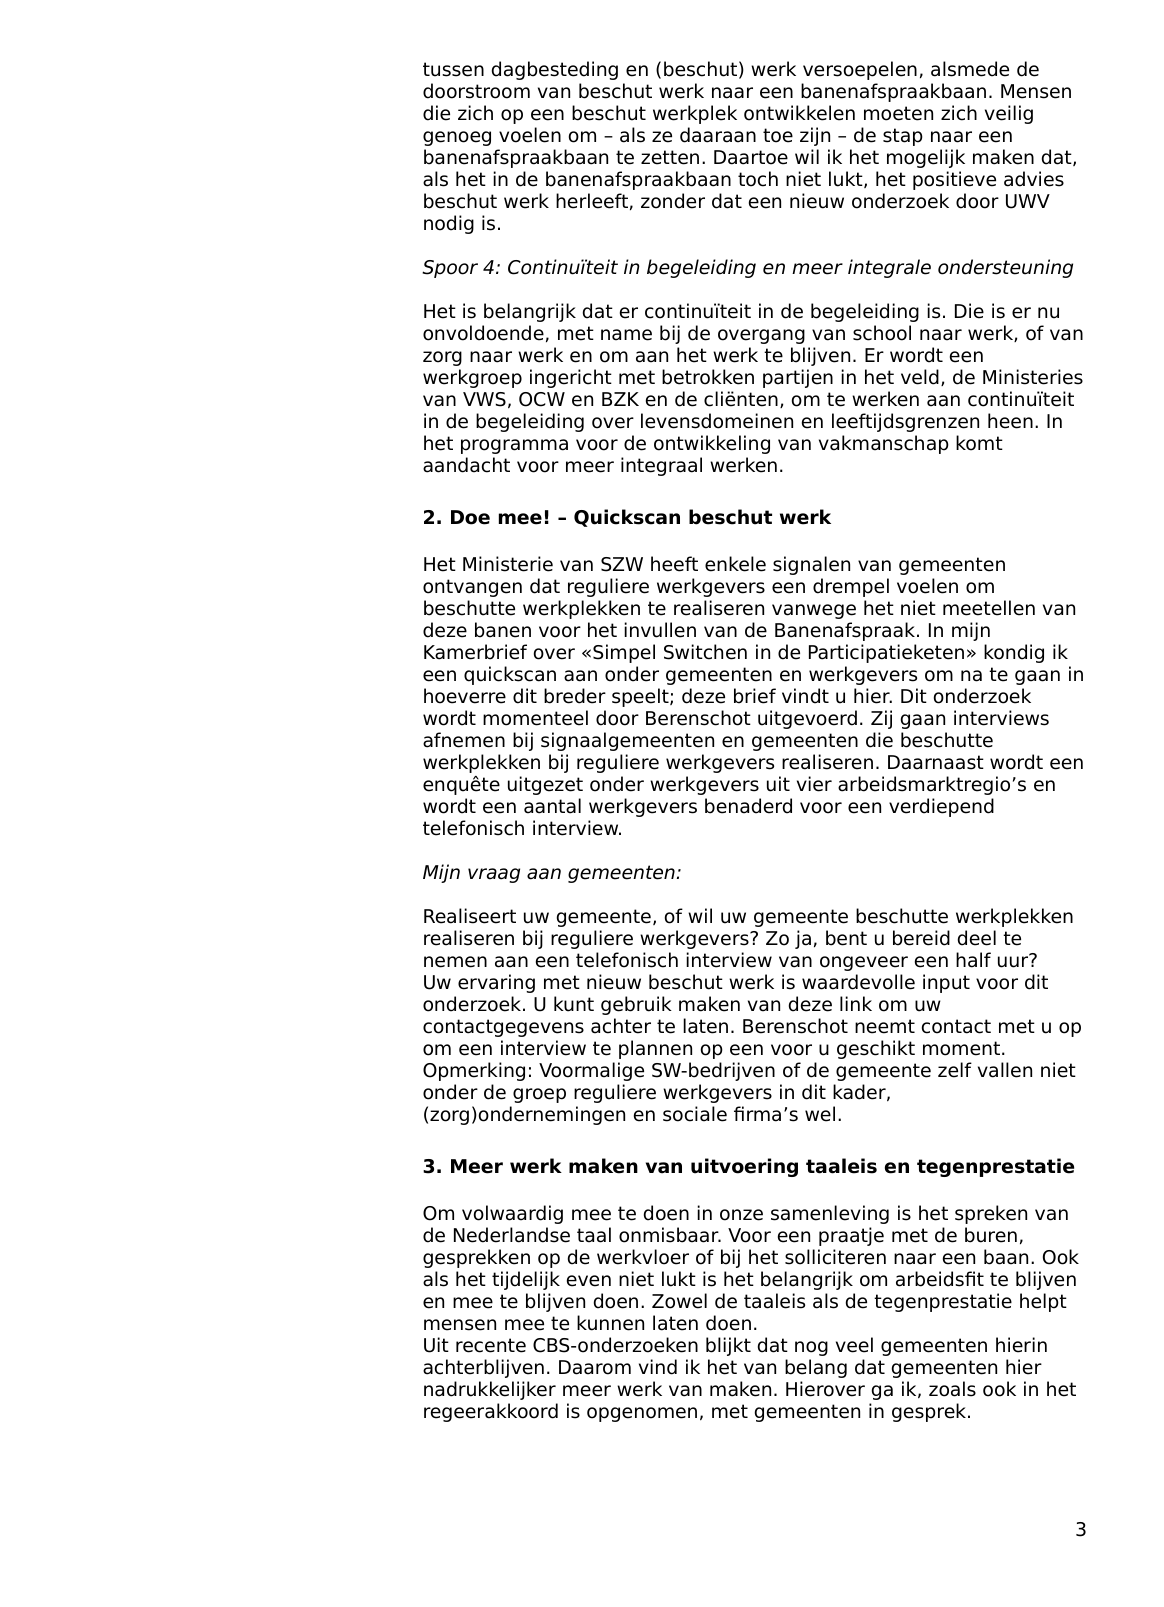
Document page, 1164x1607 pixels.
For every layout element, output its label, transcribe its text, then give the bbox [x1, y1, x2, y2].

text Het Ministerie van SZW heeft enkele signalen van gemeenten ontvangen dat reguliere werkgevers een drempel voelen om beschutte werkplekken te realiseren vanwege het niet meetellen van deze banen voor het invullen van de Banenafspraak. In mijn Kamerbrief over «Simpel Switchen in de Participatieketen» kondig ik een quickscan aan onder gemeenten en werkgevers om na te gaan in hoeverre dit breder speelt; deze brief vindt u hier. Dit onderzoek wordt momenteel door Berenschot uitgevoerd. Zij gaan interviews afnemen bij signaalgemeenten en gemeenten die beschutte werkplekken bij reguliere werkgevers realiseren. Daarnaast wordt een enquête uitgezet onder werkgevers uit vier arbeidsmarktregio’s en wordt een aantal werkgevers benaderd voor een verdiepend telefonisch interview. [422, 554, 1087, 840]
subtitle 3. Meer werk maken van uitvoering taaleis en tegenprestatie [422, 1156, 1087, 1178]
text Het is belangrijk dat er continuïteit in de begeleiding is. Die is er nu onvoldoende, met name bij de overgang van school naar werk, of van zorg naar werk en om aan het werk te blijven. Er wordt een werkgroep ingericht met betrokken partijen in het veld, de Ministeries van VWS, OCW en BZK en de cliënten, om te werken aan continuïteit in de begeleiding over levensdomeinen en leeftijdsgrenzen heen. In het programma voor de ontwikkeling van vakmanschap komt aandacht voor meer integraal werken. [422, 301, 1087, 477]
text Realiseert uw gemeente, of wil uw gemeente beschutte werkplekken realiseren bij reguliere werkgevers? Zo ja, bent u bereid deel te nemen aan een telefonisch interview van ongeveer een half uur? [422, 906, 1087, 972]
subtitle Mijn vraag aan gemeenten: [422, 862, 1087, 884]
text Uit recente CBS-onderzoeken blijkt dat nog veel gemeenten hierin achterblijven. Daarom vind ik het van belang dat gemeenten hier nadrukkelijker meer werk van maken. Hierover ga ik, zoals ook in het regeerakkoord is opgenomen, met gemeenten in gesprek. [422, 1335, 1087, 1423]
text Uw ervaring met nieuw beschut werk is waardevolle input voor dit onderzoek. U kunt gebruik maken van deze link om uw contactgegevens achter te laten. Berenschot neemt contact met u op om een interview te plannen op een voor u geschikt moment. Opmerking: Voormalige SW-bedrijven of de gemeente zelf vallen niet onder de groep reguliere werkgevers in dit kader, (zorg)ondernemingen en sociale firma’s wel. [422, 972, 1087, 1126]
subtitle 2. Doe mee! – Quickscan beschut werk [422, 507, 1087, 529]
text tussen dagbesteding en (beschut) werk versoepelen, alsmede de doorstroom van beschut werk naar een banenafspraakbaan. Mensen die zich op een beschut werkplek ontwikkelen moeten zich veilig genoeg voelen om – als ze daaraan toe zijn – de stap naar een banenafspraakbaan te zetten. Daartoe wil ik het mogelijk maken dat, als het in de banenafspraakbaan toch niet lukt, het positieve advies beschut werk herleeft, zonder dat een nieuw onderzoek door UWV nodig is. [422, 59, 1087, 235]
text Om volwaardig mee te doen in onze samenleving is het spreken van de Nederlandse taal onmisbaar. Voor een praatje met de buren, gesprekken op de werkvloer of bij het solliciteren naar een baan. Ook als het tijdelijk even niet lukt is het belangrijk om arbeidsfit te blijven en mee te blijven doen. Zowel de taaleis als de tegenprestatie helpt mensen mee te kunnen laten doen. [422, 1203, 1087, 1335]
subtitle Spoor 4: Continuïteit in begeleiding en meer integrale ondersteuning [422, 257, 1087, 279]
